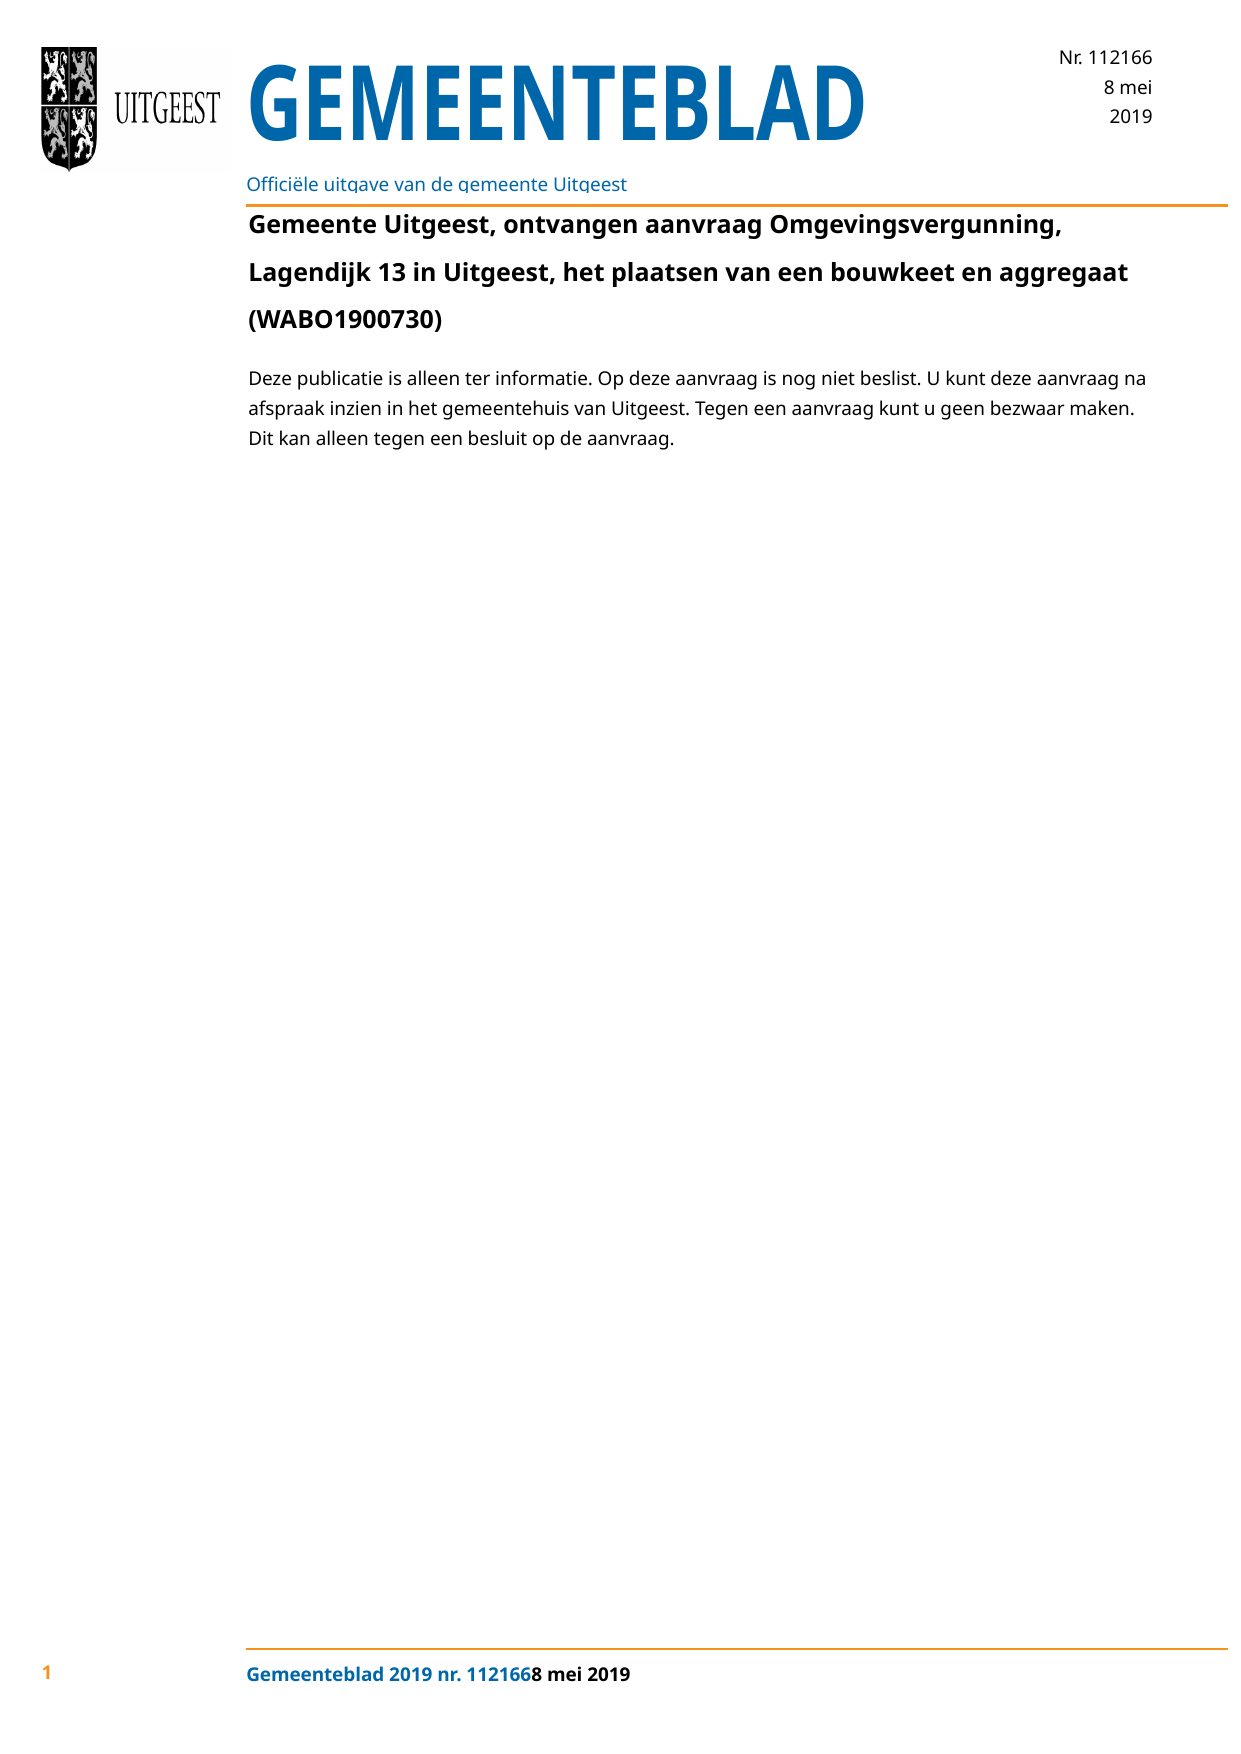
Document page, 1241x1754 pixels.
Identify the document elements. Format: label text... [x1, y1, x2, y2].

picture [41, 47, 231, 172]
text Deze publicatie is alleen ter informatie. Op deze aanvraag is nog niet beslist. U kunt deze aanvraag na afspraak inzien in het gemeentehuis van Uitgeest. Tegen een aanvraag kunt u geen bezwaar maken. Dit kan alleen tegen een besluit op de aanvraag. [248, 366, 1152, 450]
text Gemeente Uitgeest, ontvangen aanvraag Omgevingsvergunning, Lagendijk 13 in Uitgeest, het plaatsen van een bouwkeet en aggregaat (WABO1900730) [248, 207, 1152, 336]
